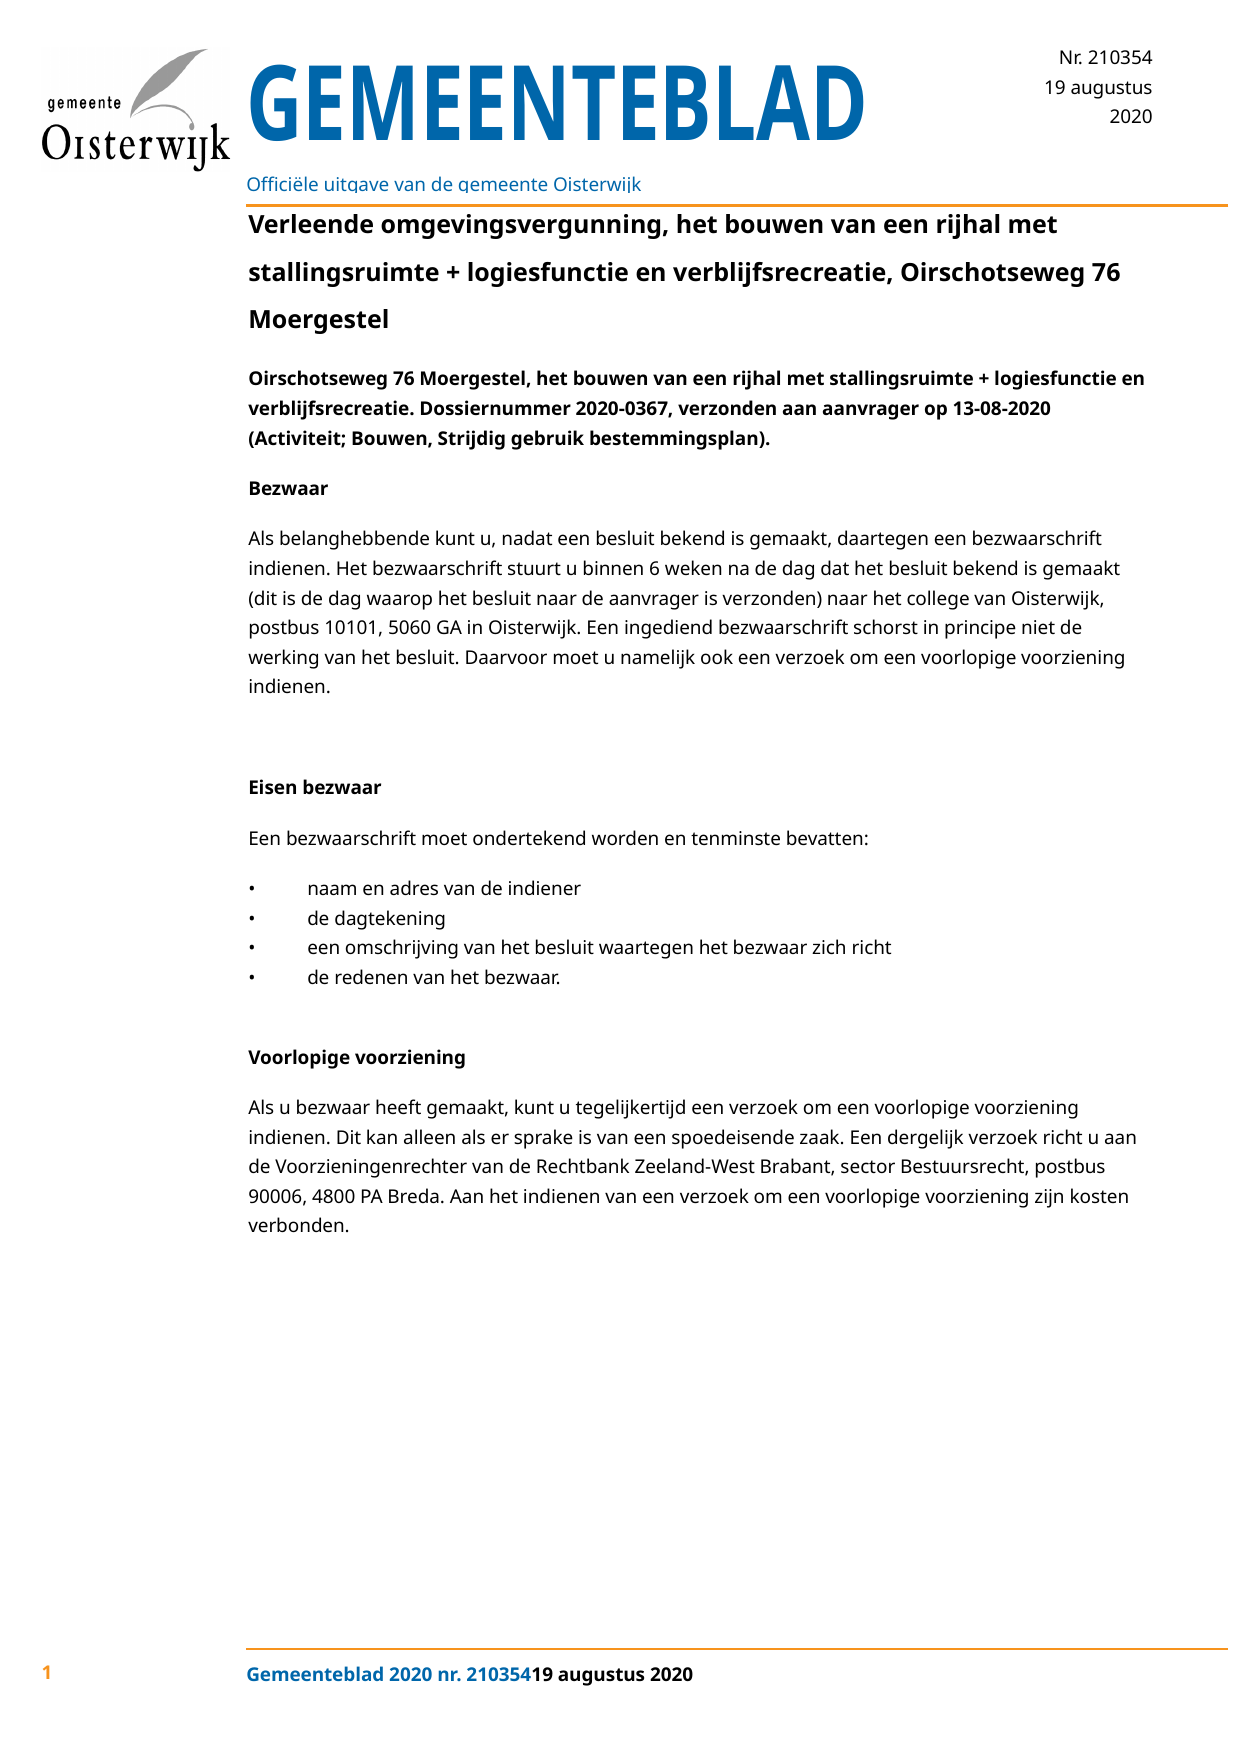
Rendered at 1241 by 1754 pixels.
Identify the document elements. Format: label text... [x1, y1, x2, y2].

list de redenen van het bezwaar. [248, 964, 1152, 989]
list een omschrijving van het besluit waartegen het bezwaar zich richt [248, 934, 1152, 960]
text Voorlopige voorziening [248, 1044, 1152, 1069]
list de dagtekening [248, 905, 1152, 930]
text Verleende omgevingsvergunning, het bouwen van een rijhal met stallingsruimte + logiesfunctie en verblijfsrecreatie, Oirschotseweg 76 Moergestel [248, 207, 1152, 336]
text Als u bezwaar heeft gemaakt, kunt u tegelijkertijd een verzoek om een voorlopige voorziening indienen. Dit kan alleen als er sprake is van een spoedeisende zaak. Een dergelijk verzoek richt u aan de Voorzieningenrechter van de Rechtbank Zeeland-West Brabant, sector Bestuursrecht, postbus 90006, 4800 PA Breda. Aan het indienen van een verzoek om een voorlopige voorziening zijn kosten verbonden. [248, 1094, 1152, 1238]
text Als belanghebbende kunt u, nadat een besluit bekend is gemaakt, daartegen een bezwaarschrift indienen. Het bezwaarschrift stuurt u binnen 6 weken na de dag dat het besluit bekend is gemaakt (dit is de dag waarop het besluit naar de aanvrager is verzonden) naar het college van Oisterwijk, postbus 10101, 5060 GA in Oisterwijk. Een ingediend bezwaarschrift schorst in principe niet de werking van het besluit. Daarvoor moet u namelijk ook een verzoek om een voorlopige voorziening indienen. [248, 526, 1152, 699]
text Een bezwaarschrift moet ondertekend worden en tenminste bevatten: [248, 825, 1152, 850]
text Oirschotseweg 76 Moergestel, het bouwen van een rijhal met stallingsruimte + logiesfunctie en verblijfsrecreatie. Dossiernummer 2020-0367, verzonden aan aanvrager op 13-08-2020 (Activiteit; Bouwen, Strijdig gebruik bestemmingsplan). [248, 366, 1152, 450]
text Bezwaar [248, 475, 1152, 501]
list naam en adres van de indiener [248, 875, 1152, 901]
picture [41, 47, 231, 172]
text Eisen bezwaar [248, 774, 1152, 800]
